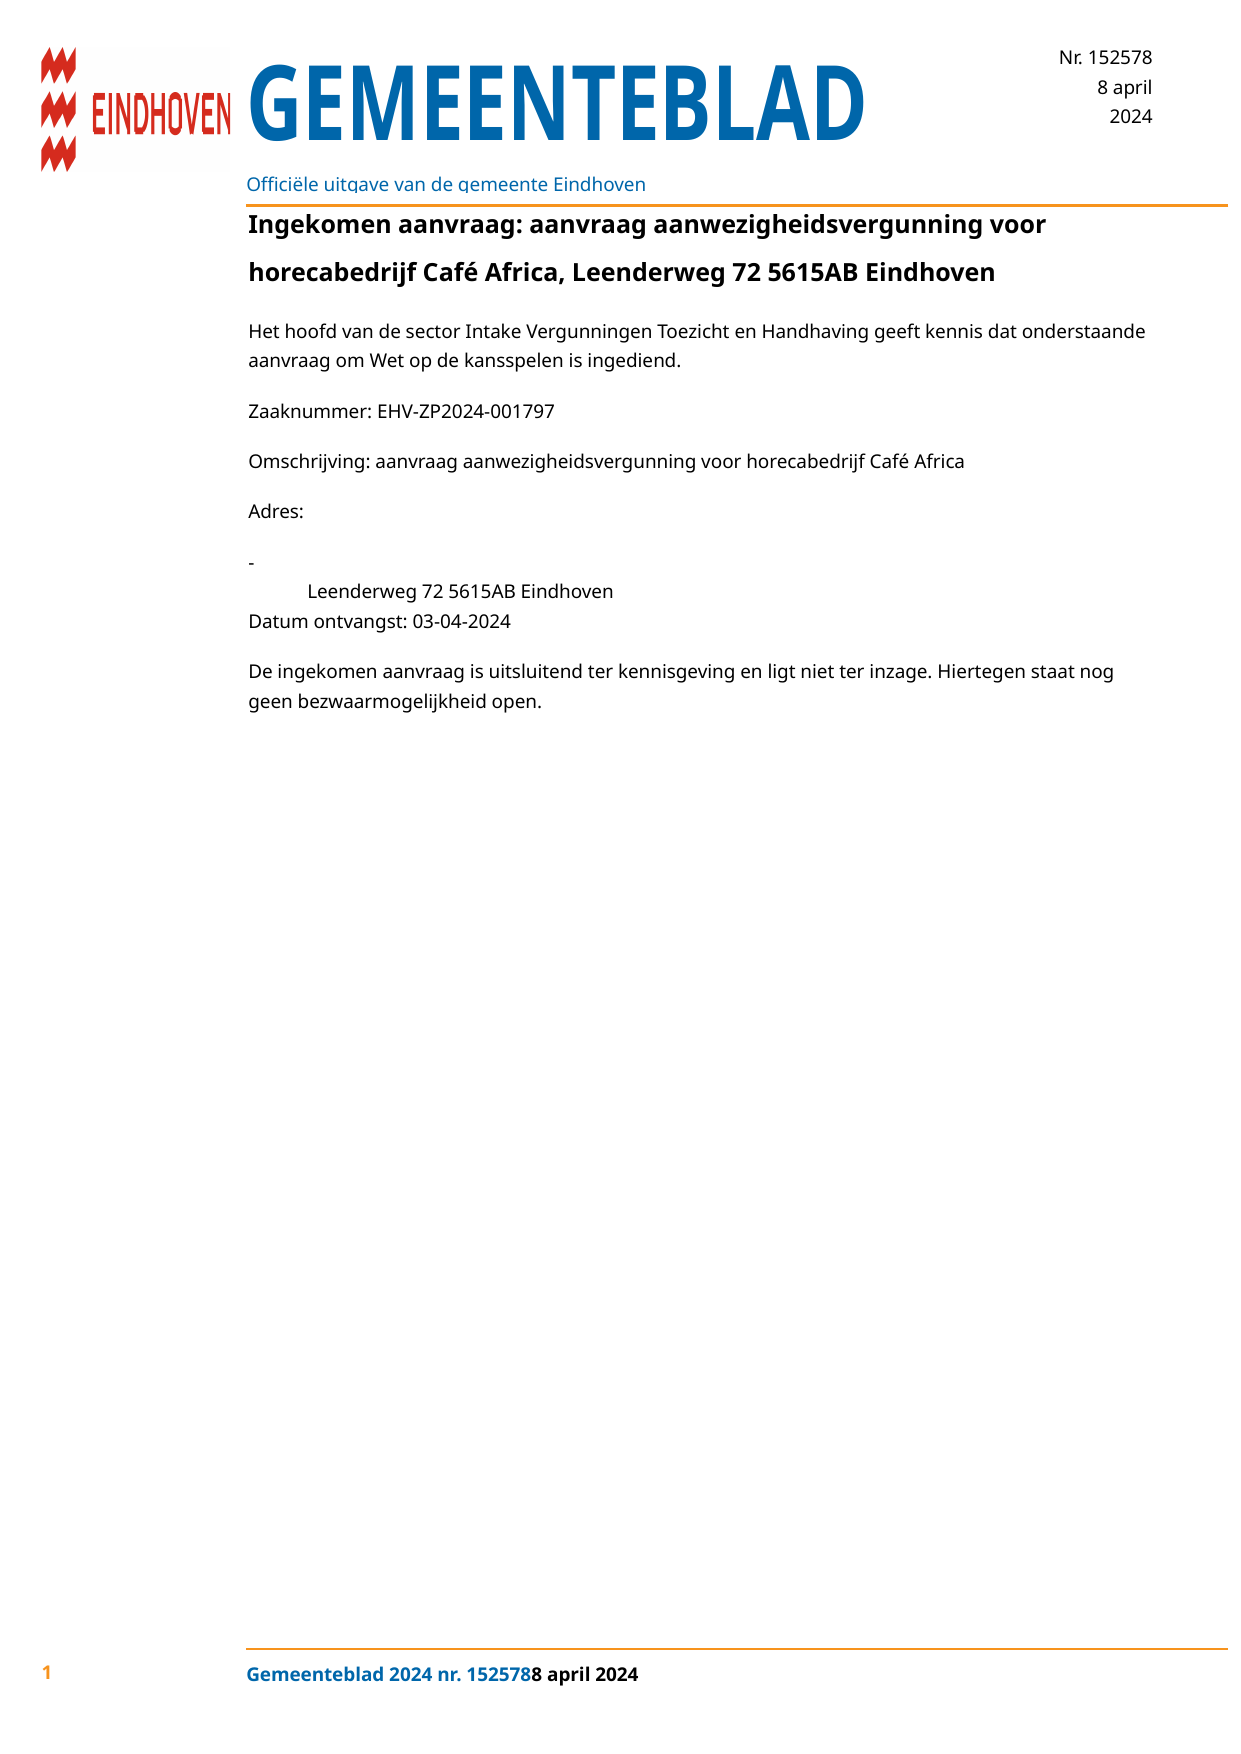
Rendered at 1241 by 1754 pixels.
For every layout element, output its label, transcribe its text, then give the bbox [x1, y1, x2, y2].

text Adres: [248, 499, 1152, 524]
picture [41, 47, 231, 172]
text Het hoofd van de sector Intake Vergunningen Toezicht en Handhaving geeft kennis dat onderstaande aanvraag om Wet op de kansspelen is ingediend. [248, 318, 1152, 373]
text Datum ontvangst: 03-04-2024 [248, 608, 1152, 634]
list Leenderweg 72 5615AB Eindhoven [248, 579, 1152, 604]
text Omschrijving: aanvraag aanwezigheidsvergunning voor horecabedrijf Café Africa [248, 448, 1152, 474]
text Ingekomen aanvraag: aanvraag aanwezigheidsvergunning voor horecabedrijf Café Africa, Leenderweg 72 5615AB Eindhoven [248, 207, 1152, 288]
text De ingekomen aanvraag is uitsluitend ter kennisgeving en ligt niet ter inzage. Hiertegen staat nog geen bezwaarmogelijkheid open. [248, 659, 1152, 714]
text Zaaknummer: EHV-ZP2024-001797 [248, 398, 1152, 424]
